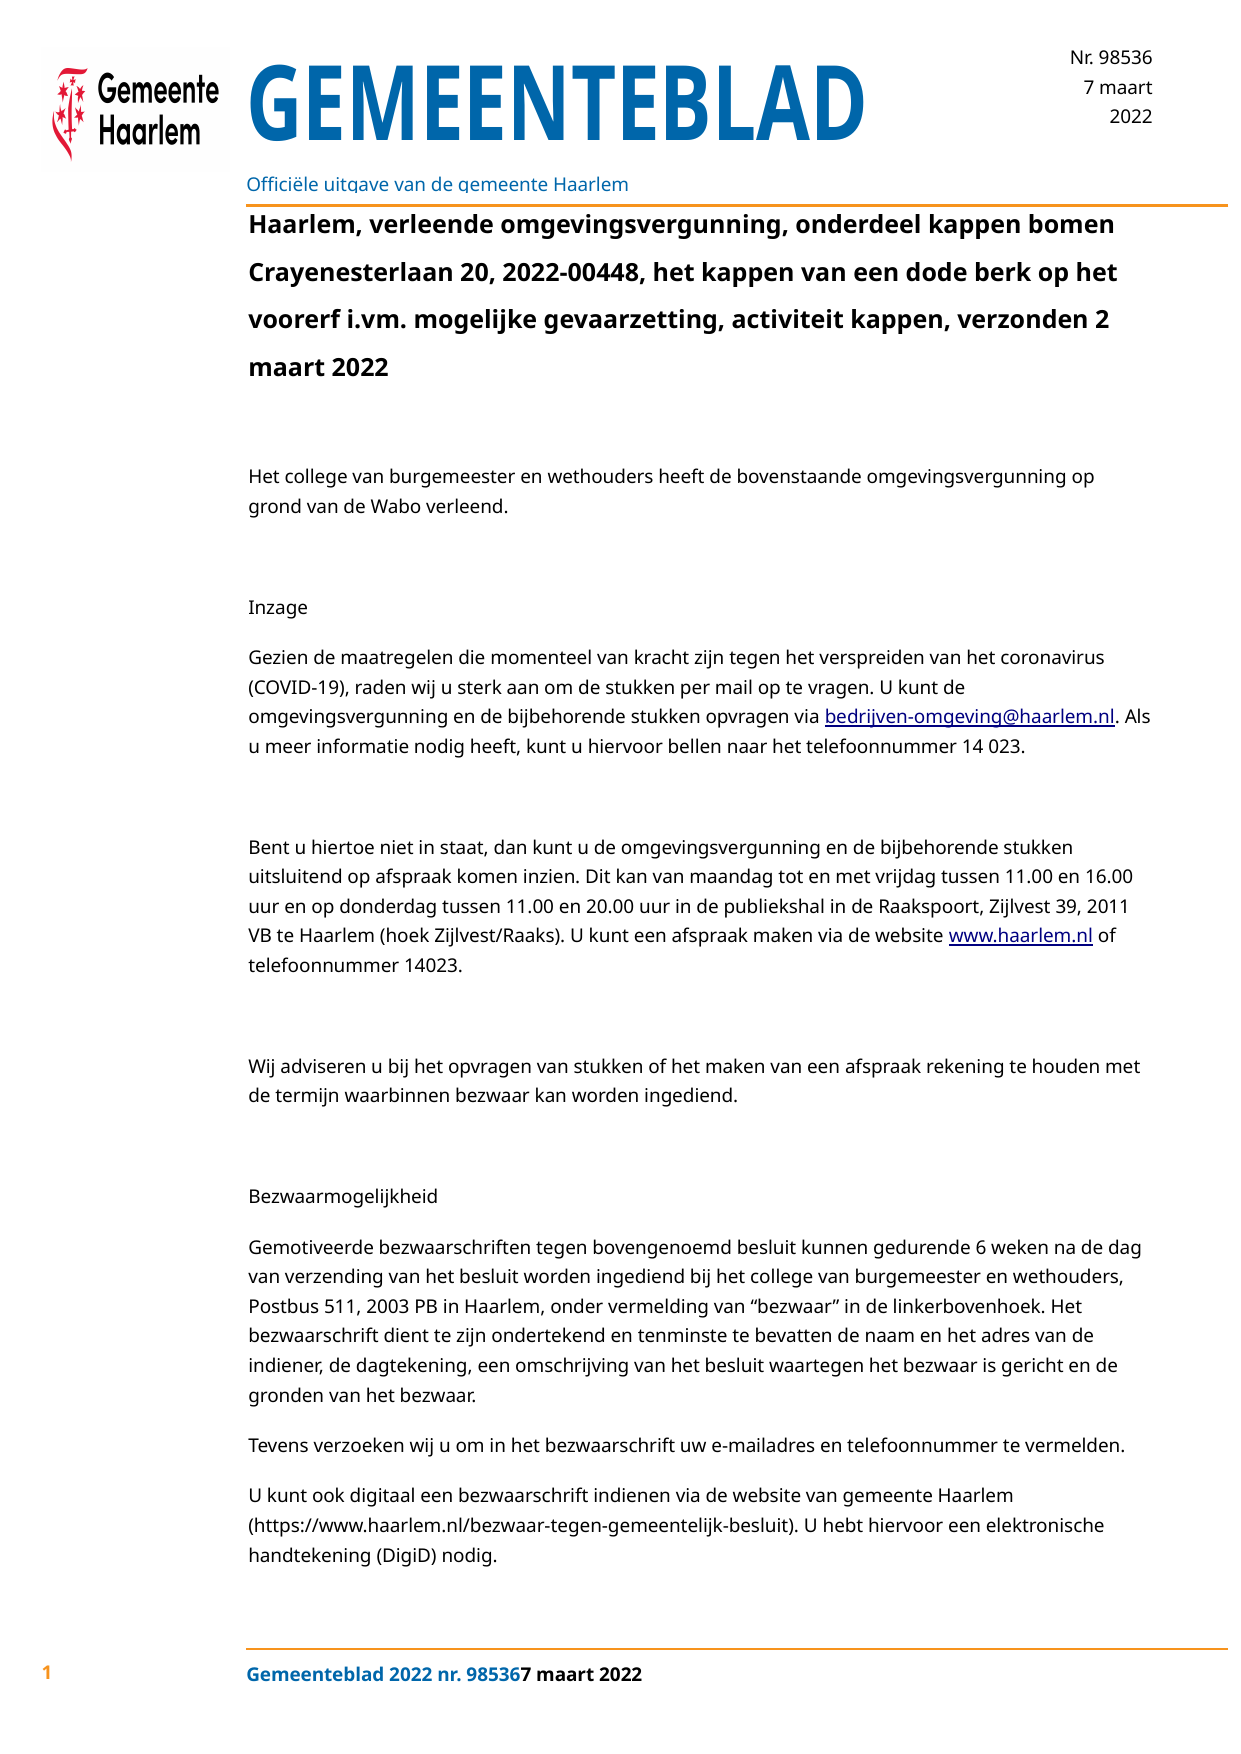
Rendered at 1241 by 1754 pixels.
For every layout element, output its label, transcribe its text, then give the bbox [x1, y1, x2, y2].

text Haarlem, verleende omgevingsvergunning, onderdeel kappen bomen Crayenesterlaan 20, 2022-00448, het kappen van een dode berk op het voorerf i.vm. mogelijke gevaarzetting, activiteit kappen, verzonden 2 maart 2022 [248, 207, 1152, 384]
text Tevens verzoeken wij u om in het bezwaarschrift uw e-mailadres en telefoonnummer te vermelden. [248, 1432, 1152, 1458]
picture [41, 47, 231, 172]
text Bezwaarmogelijkheid [248, 1183, 1152, 1209]
text Bent u hiertoe niet in staat, dan kunt u de omgevingsvergunning en de bijbehorende stukken uitsluitend op afspraak komen inzien. Dit kan van maandag tot en met vrijdag tussen 11.00 en 16.00 uur en op donderdag tussen 11.00 en 20.00 uur in de publiekshal in de Raakspoort, Zijlvest 39, 2011 VB te Haarlem (hoek Zijlvest/Raaks). U kunt een afspraak maken via de website www.haarlem.nl of telefoonnummer 14023. [248, 834, 1152, 978]
text Gezien de maatregelen die momenteel van kracht zijn tegen het verspreiden van het coronavirus (COVID-19), raden wij u sterk aan om de stukken per mail op te vragen. U kunt de omgevingsvergunning en de bijbehorende stukken opvragen via bedrijven-omgeving@haarlem.nl. Als u meer informatie nodig heeft, kunt u hiervoor bellen naar het telefoonnummer 14 023. [248, 644, 1152, 759]
text Het college van burgemeester en wethouders heeft de bovenstaande omgevingsvergunning op grond van de Wabo verleend. [248, 463, 1152, 519]
text U kunt ook digitaal een bezwaarschrift indienen via de website van gemeente Haarlem (https://www.haarlem.nl/bezwaar-tegen-gemeentelijk-besluit). U hebt hiervoor een elektronische handtekening (DigiD) nodig. [248, 1483, 1152, 1568]
text Inzage [248, 594, 1152, 620]
text Wij adviseren u bij het opvragen van stukken of het maken van een afspraak rekening te houden met de termijn waarbinnen bezwaar kan worden ingediend. [248, 1053, 1152, 1108]
text Gemotiveerde bezwaarschriften tegen bovengenoemd besluit kunnen gedurende 6 weken na de dag van verzending van het besluit worden ingediend bij het college van burgemeester en wethouders, Postbus 511, 2003 PB in Haarlem, onder vermelding van “bezwaar” in de linkerbovenhoek. Het bezwaarschrift dient te zijn ondertekend en tenminste te bevatten de naam en het adres van de indiener, de dagtekening, een omschrijving van het besluit waartegen het bezwaar is gericht en de gronden van het bezwaar. [248, 1234, 1152, 1408]
